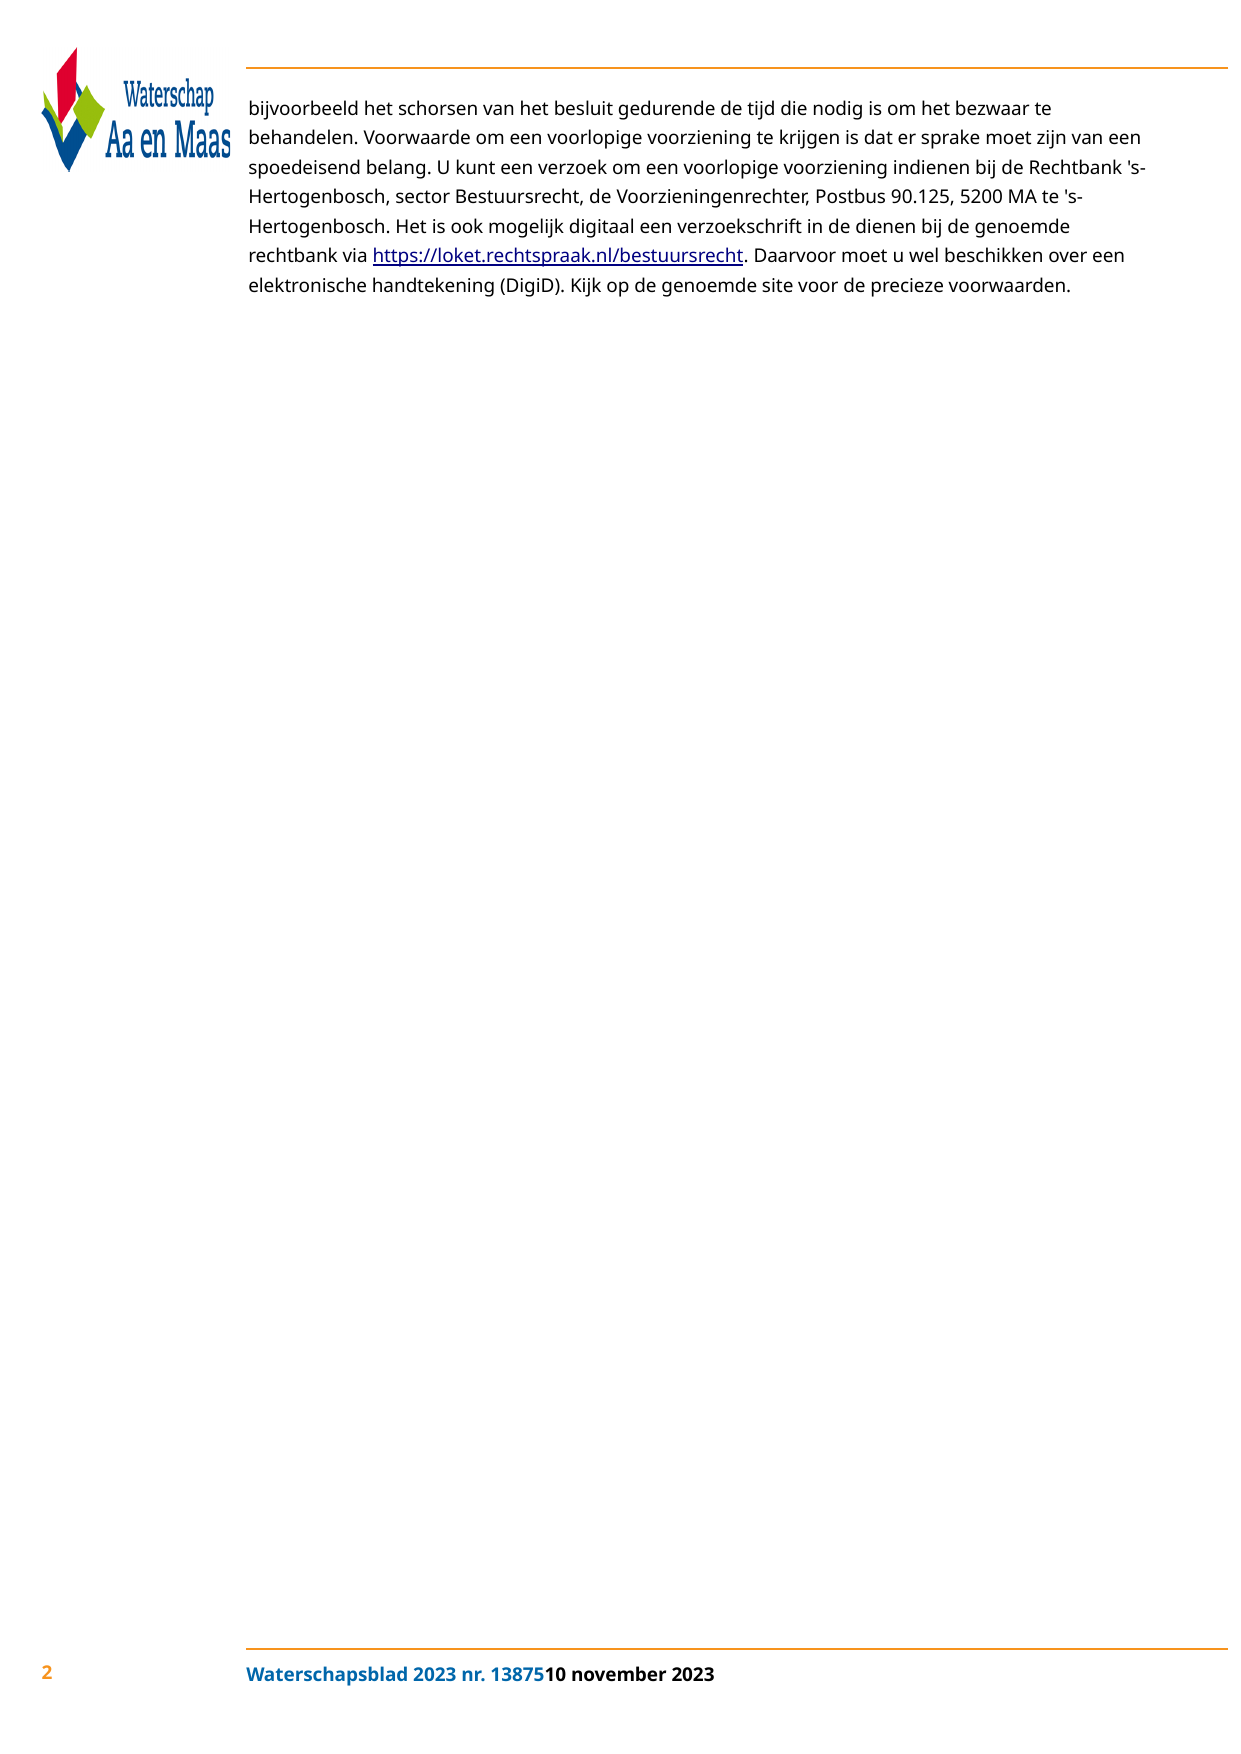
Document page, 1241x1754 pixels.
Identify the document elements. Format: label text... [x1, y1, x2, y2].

text bijvoorbeeld het schorsen van het besluit gedurende de tijd die nodig is om het bezwaar te behandelen. Voorwaarde om een voorlopige voorziening te krijgen is dat er sprake moet zijn van een spoedeisend belang. U kunt een verzoek om een voorlopige voorziening indienen bij de Rechtbank 's-Hertogenbosch, sector Bestuursrecht, de Voorzieningenrechter, Postbus 90.125, 5200 MA te 's-Hertogenbosch. Het is ook mogelijk digitaal een verzoekschrift in de dienen bij de genoemde rechtbank via https://loket.rechtspraak.nl/bestuursrecht. Daarvoor moet u wel beschikken over een elektronische handtekening (DigiD). Kijk op de genoemde site voor de precieze voorwaarden. [248, 95, 1152, 298]
picture [41, 47, 231, 172]
